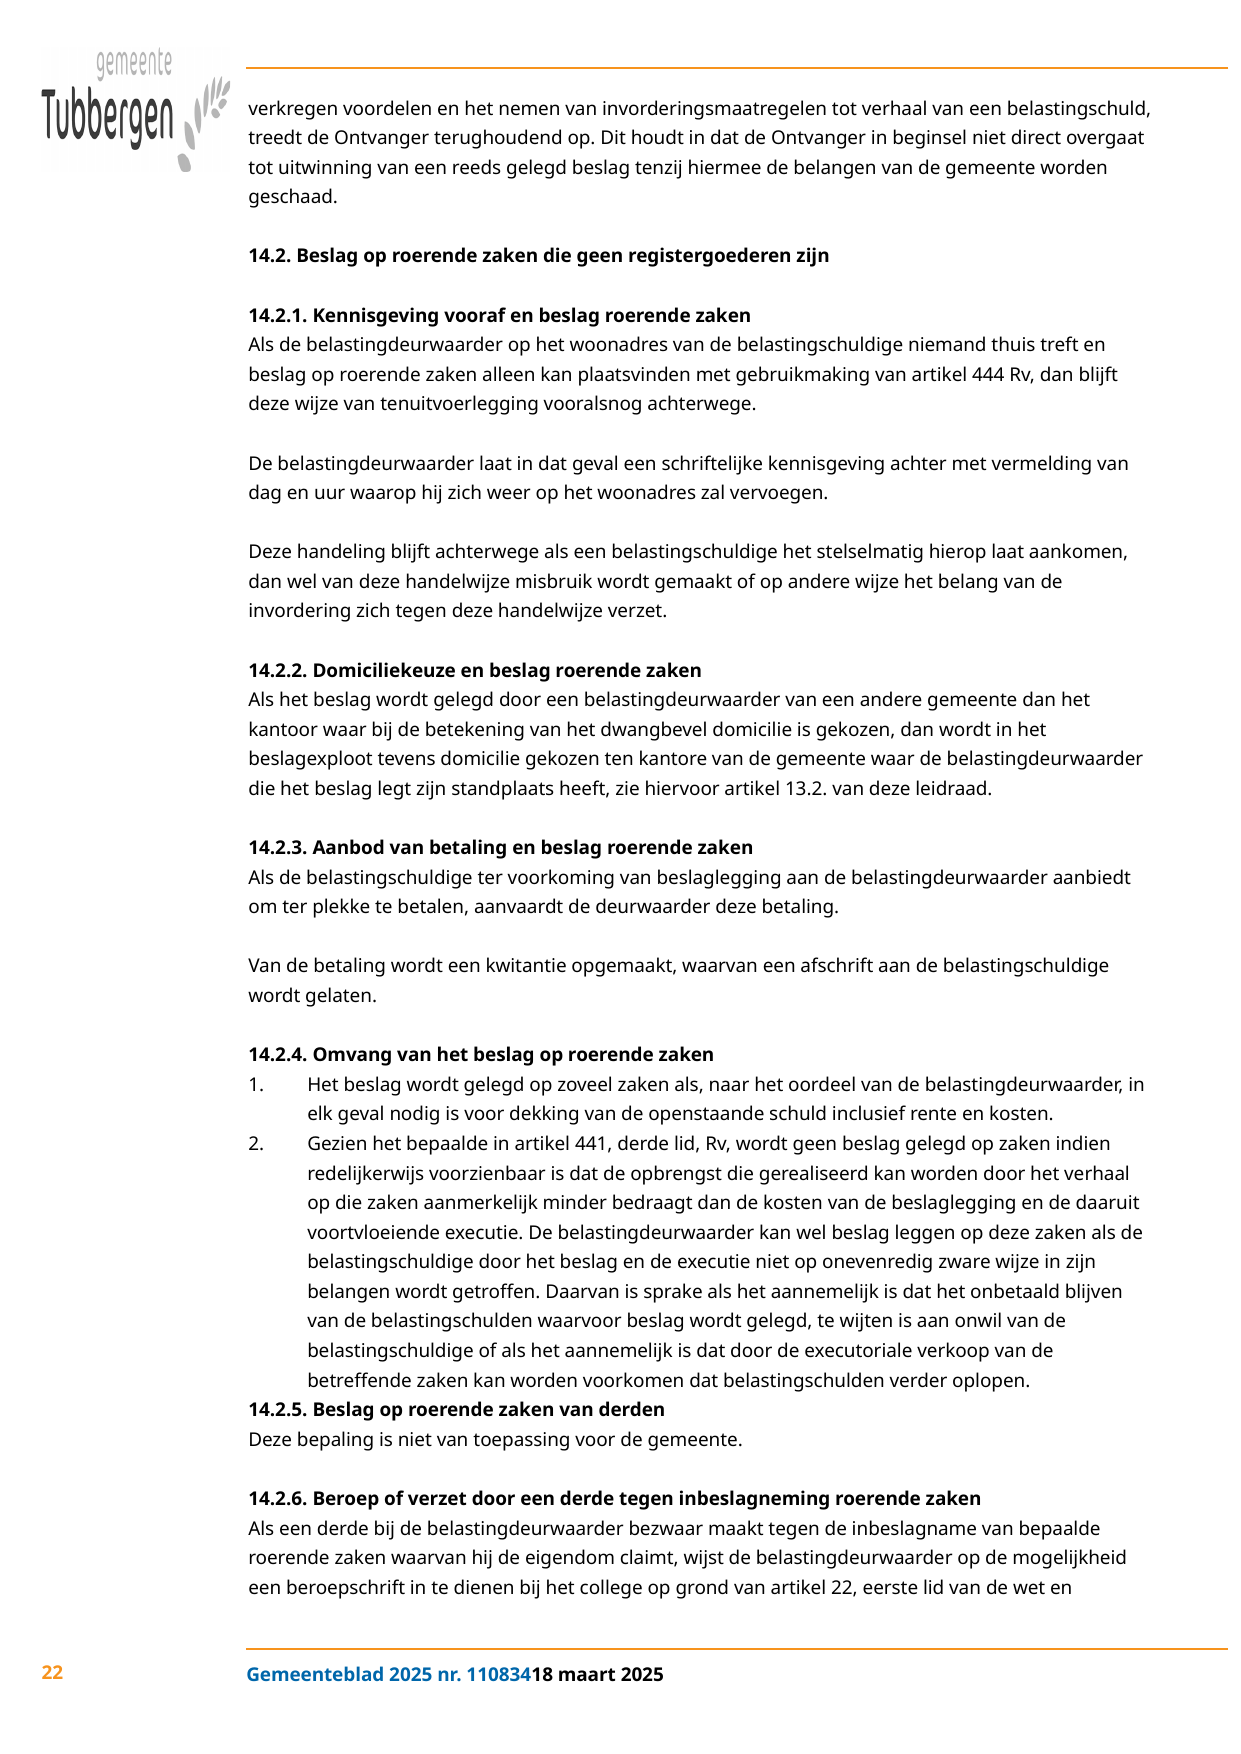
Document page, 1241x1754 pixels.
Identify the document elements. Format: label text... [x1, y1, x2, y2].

text 14.2.3. Aanbod van betaling en beslag roerende zaken [248, 834, 1152, 860]
text De belastingdeurwaarder laat in dat geval een schriftelijke kennisgeving achter met vermelding van dag en uur waarop hij zich weer op het woonadres zal vervoegen. [248, 450, 1152, 505]
text Deze bepaling is niet van toepassing voor de gemeente. [248, 1426, 1152, 1452]
text verkregen voordelen en het nemen van invorderingsmaatregelen tot verhaal van een belastingschuld, treedt de Ontvanger terughoudend op. Dit houdt in dat de Ontvanger in beginsel niet direct overgaat tot uitwinning van een reeds gelegd beslag tenzij hiermee de belangen van de gemeente worden geschaad. [248, 95, 1152, 209]
text Als de belastingdeurwaarder op het woonadres van de belastingschuldige niemand thuis treft en beslag op roerende zaken alleen kan plaatsvinden met gebruikmaking van artikel 444 Rv, dan blijft deze wijze van tenuitvoerlegging vooralsnog achterwege. [248, 331, 1152, 416]
text Als het beslag wordt gelegd door een belastingdeurwaarder van een andere gemeente dan het kantoor waar bij de betekening van het dwangbevel domicilie is gekozen, dan wordt in het beslagexploot tevens domicilie gekozen ten kantore van de gemeente waar de belastingdeurwaarder die het beslag legt zijn standplaats heeft, zie hiervoor artikel 13.2. van deze leidraad. [248, 686, 1152, 801]
text Als een derde bij de belastingdeurwaarder bezwaar maakt tegen de inbeslagname van bepaalde roerende zaken waarvan hij de eigendom claimt, wijst de belastingdeurwaarder op de mogelijkheid een beroepschrift in te dienen bij het college op grond van artikel 22, eerste lid van de wet en [248, 1515, 1152, 1600]
text Als de belastingschuldige ter voorkoming van beslaglegging aan de belastingdeurwaarder aanbiedt om ter plekke te betalen, aanvaardt de deurwaarder deze betaling. [248, 864, 1152, 919]
text 14.2.2. Domiciliekeuze en beslag roerende zaken [248, 657, 1152, 683]
picture [41, 47, 231, 172]
list Gezien het bepaalde in artikel 441, derde lid, Rv, wordt geen beslag gelegd op zaken indien redelijkerwijs voorzienbaar is dat de opbrengst die gerealiseerd kan worden door het verhaal op die zaken aanmerkelijk minder bedraagt dan de kosten van de beslaglegging en de daaruit voortvloeiende executie. De belastingdeurwaarder kan wel beslag leggen op deze zaken als de belastingschuldige door het beslag en de executie niet op onevenredig zware wijze in zijn belangen wordt getroffen. Daarvan is sprake als het aannemelijk is dat het onbetaald blijven van de belastingschulden waarvoor beslag wordt gelegd, te wijten is aan onwil van de belastingschuldige of als het aannemelijk is dat door de executoriale verkoop van de betreffende zaken kan worden voorkomen dat belastingschulden verder oplopen. [248, 1130, 1152, 1393]
text 14.2.4. Omvang van het beslag op roerende zaken [248, 1041, 1152, 1067]
text 14.2. Beslag op roerende zaken die geen registergoederen zijn [248, 243, 1152, 268]
text 14.2.6. Beroep of verzet door een derde tegen inbeslagneming roerende zaken [248, 1485, 1152, 1511]
list Het beslag wordt gelegd op zoveel zaken als, naar het oordeel van de belastingdeurwaarder, in elk geval nodig is voor dekking van de openstaande schuld inclusief rente en kosten. [248, 1071, 1152, 1126]
text Van de betaling wordt een kwitantie opgemaakt, waarvan een afschrift aan de belastingschuldige wordt gelaten. [248, 953, 1152, 1008]
text 14.2.1. Kennisgeving vooraf en beslag roerende zaken [248, 302, 1152, 328]
text Deze handeling blijft achterwege als een belastingschuldige het stelselmatig hierop laat aankomen, dan wel van deze handelwijze misbruik wordt gemaakt of op andere wijze het belang van de invordering zich tegen deze handelwijze verzet. [248, 538, 1152, 623]
text 14.2.5. Beslag op roerende zaken van derden [248, 1396, 1152, 1422]
